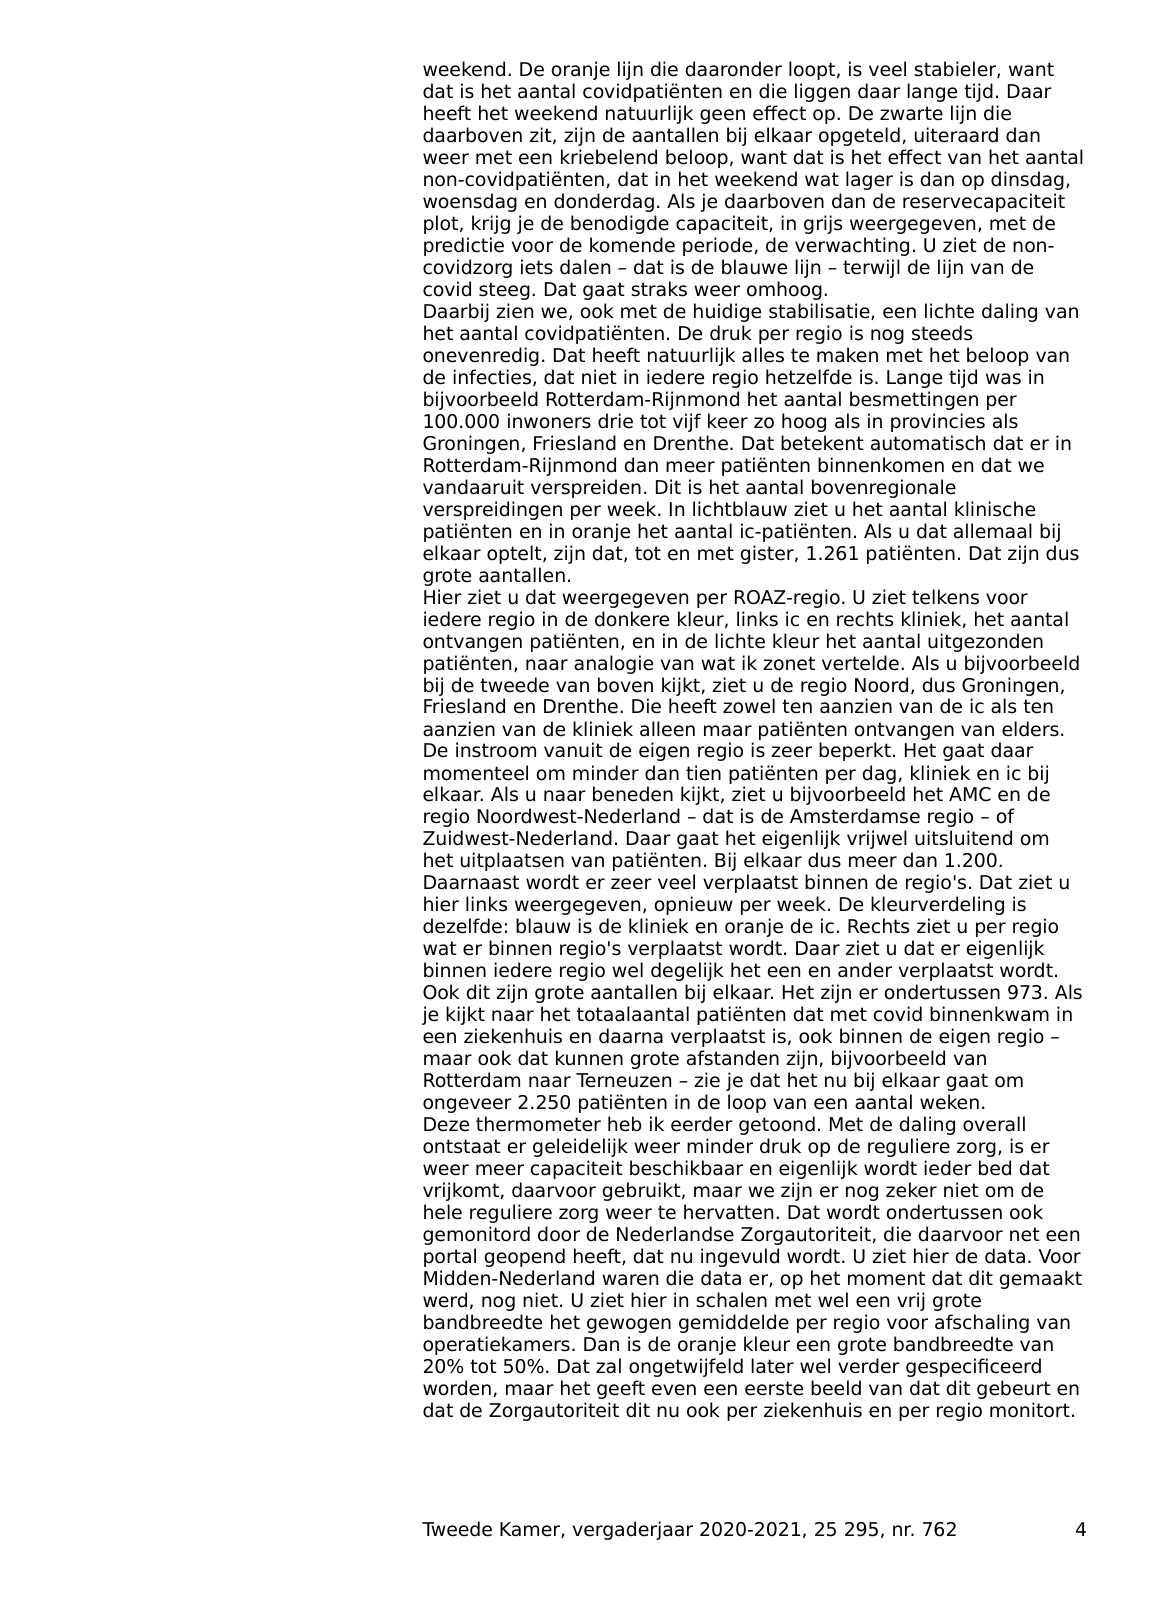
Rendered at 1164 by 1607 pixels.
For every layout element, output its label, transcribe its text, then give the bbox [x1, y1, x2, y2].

text Daarbij zien we, ook met de huidige stabilisatie, een lichte daling van het aantal covidpatiënten. De druk per regio is nog steeds onevenredig. Dat heeft natuurlijk alles te maken met het beloop van de infecties, dat niet in iedere regio hetzelfde is. Lange tijd was in bijvoorbeeld Rotterdam-Rijnmond het aantal besmettingen per 100.000 inwoners drie tot vijf keer zo hoog als in provincies als Groningen, Friesland en Drenthe. Dat betekent automatisch dat er in Rotterdam-Rijnmond dan meer patiënten binnenkomen en dat we vandaaruit verspreiden. Dit is het aantal bovenregionale verspreidingen per week. In lichtblauw ziet u het aantal klinische patiënten en in oranje het aantal ic-patiënten. Als u dat allemaal bij elkaar optelt, zijn dat, tot en met gister, 1.261 patiënten. Dat zijn dus grote aantallen. [422, 301, 1087, 587]
text weekend. De oranje lijn die daaronder loopt, is veel stabieler, want dat is het aantal covidpatiënten en die liggen daar lange tijd. Daar heeft het weekend natuurlijk geen effect op. De zwarte lijn die daarboven zit, zijn de aantallen bij elkaar opgeteld, uiteraard dan weer met een kriebelend beloop, want dat is het effect van het aantal non-covidpatiënten, dat in het weekend wat lager is dan op dinsdag, woensdag en donderdag. Als je daarboven dan de reservecapaciteit plot, krijg je de benodigde capaciteit, in grijs weergegeven, met de predictie voor de komende periode, de verwachting. U ziet de non-covidzorg iets dalen – dat is de blauwe lijn – terwijl de lijn van de covid steeg. Dat gaat straks weer omhoog. [422, 59, 1087, 301]
text Deze thermometer heb ik eerder getoond. Met de daling overall ontstaat er geleidelijk weer minder druk op de reguliere zorg, is er weer meer capaciteit beschikbaar en eigenlijk wordt ieder bed dat vrijkomt, daarvoor gebruikt, maar we zijn er nog zeker niet om de hele reguliere zorg weer te hervatten. Dat wordt ondertussen ook gemonitord door de Nederlandse Zorgautoriteit, die daarvoor net een portal geopend heeft, dat nu ingevuld wordt. U ziet hier de data. Voor Midden-Nederland waren die data er, op het moment dat dit gemaakt werd, nog niet. U ziet hier in schalen met wel een vrij grote bandbreedte het gewogen gemiddelde per regio voor afschaling van operatiekamers. Dan is de oranje kleur een grote bandbreedte van 20% tot 50%. Dat zal ongetwijfeld later wel verder gespecificeerd worden, maar het geeft even een eerste beeld van dat dit gebeurt en dat de Zorgautoriteit dit nu ook per ziekenhuis en per regio monitort. [422, 1114, 1087, 1422]
text Hier ziet u dat weergegeven per ROAZ-regio. U ziet telkens voor iedere regio in de donkere kleur, links ic en rechts kliniek, het aantal ontvangen patiënten, en in de lichte kleur het aantal uitgezonden patiënten, naar analogie van wat ik zonet vertelde. Als u bijvoorbeeld bij de tweede van boven kijkt, ziet u de regio Noord, dus Groningen, Friesland en Drenthe. Die heeft zowel ten aanzien van de ic als ten aanzien van de kliniek alleen maar patiënten ontvangen van elders. De instroom vanuit de eigen regio is zeer beperkt. Het gaat daar momenteel om minder dan tien patiënten per dag, kliniek en ic bij elkaar. Als u naar beneden kijkt, ziet u bijvoorbeeld het AMC en de regio Noordwest-Nederland – dat is de Amsterdamse regio – of Zuidwest-Nederland. Daar gaat het eigenlijk vrijwel uitsluitend om het uitplaatsen van patiënten. Bij elkaar dus meer dan 1.200. [422, 587, 1087, 872]
text Daarnaast wordt er zeer veel verplaatst binnen de regio's. Dat ziet u hier links weergegeven, opnieuw per week. De kleurverdeling is dezelfde: blauw is de kliniek en oranje de ic. Rechts ziet u per regio wat er binnen regio's verplaatst wordt. Daar ziet u dat er eigenlijk binnen iedere regio wel degelijk het een en ander verplaatst wordt. Ook dit zijn grote aantallen bij elkaar. Het zijn er ondertussen 973. Als je kijkt naar het totaalaantal patiënten dat met covid binnenkwam in een ziekenhuis en daarna verplaatst is, ook binnen de eigen regio – maar ook dat kunnen grote afstanden zijn, bijvoorbeeld van Rotterdam naar Terneuzen – zie je dat het nu bij elkaar gaat om ongeveer 2.250 patiënten in de loop van een aantal weken. [422, 872, 1087, 1114]
